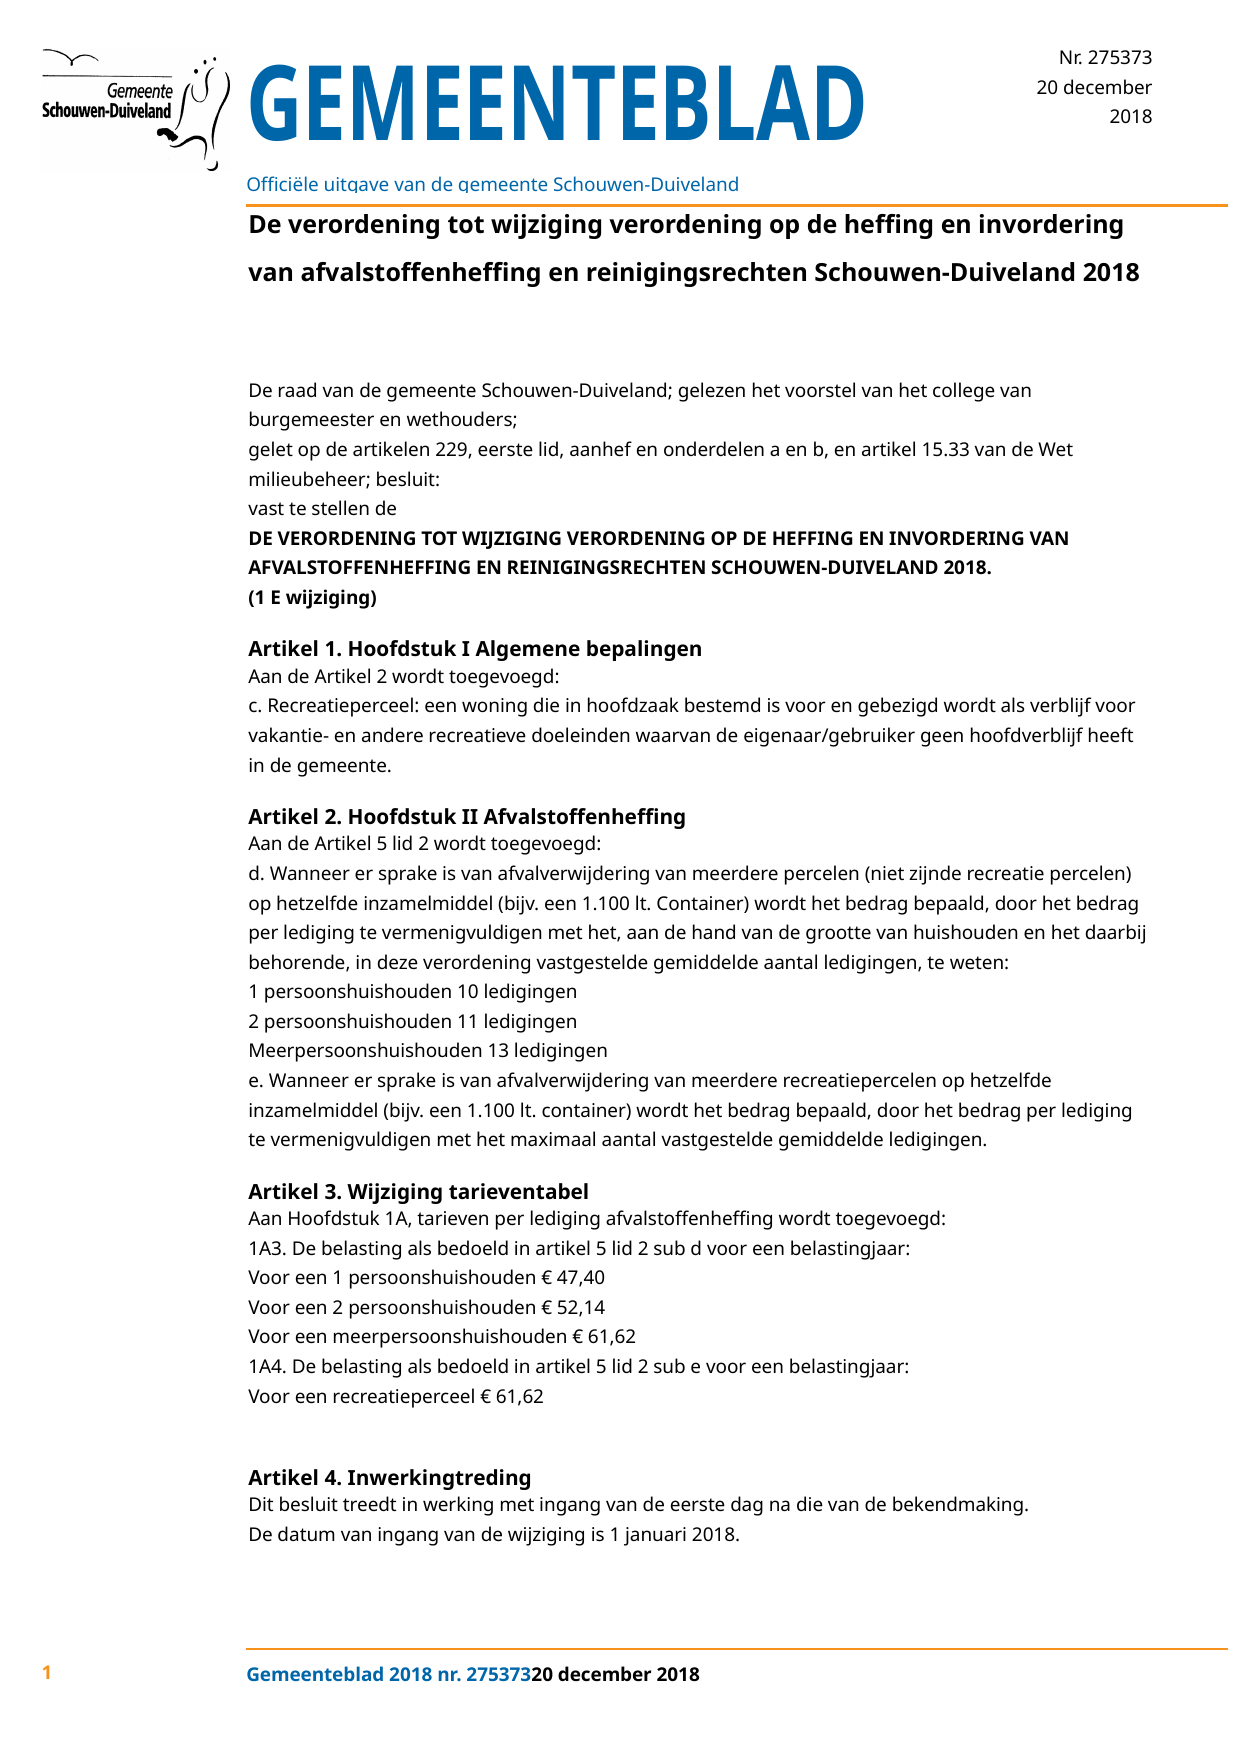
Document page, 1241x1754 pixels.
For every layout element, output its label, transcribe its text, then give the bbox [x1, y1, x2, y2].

text e. Wanneer er sprake is van afvalverwijdering van meerdere recreatiepercelen op hetzelfde inzamelmiddel (bijv. een 1.100 lt. container) wordt het bedrag bepaald, door het bedrag per lediging te vermenigvuldigen met het maximaal aantal vastgestelde gemiddelde ledigingen. [248, 1067, 1152, 1152]
text Voor een meerpersoonshuishouden € 61,62 [248, 1324, 1152, 1349]
text d. Wanneer er sprake is van afvalverwijdering van meerdere percelen (niet zijnde recreatie percelen) op hetzelfde inzamelmiddel (bijv. een 1.100 lt. Container) wordt het bedrag bepaald, door het bedrag per lediging te vermenigvuldigen met het, aan de hand van de grootte van huishouden en het daarbij behorende, in deze verordening vastgestelde gemiddelde aantal ledigingen, te weten: [248, 860, 1152, 975]
text (1 E wijziging) [248, 584, 1152, 610]
text 1 persoonshuishouden 10 ledigingen [248, 978, 1152, 1004]
picture [41, 47, 231, 172]
text 1A4. De belasting als bedoeld in artikel 5 lid 2 sub e voor een belastingjaar: [248, 1353, 1152, 1379]
text vast te stellen de [248, 495, 1152, 521]
text Artikel 2. Hoofdstuk II Afvalstoffenheffing [248, 802, 1152, 831]
text Meerpersoonshuishouden 13 ledigingen [248, 1038, 1152, 1063]
text Aan de Artikel 2 wordt toegevoegd: [248, 663, 1152, 689]
text Voor een 2 persoonshuishouden € 52,14 [248, 1294, 1152, 1320]
text gelet op de artikelen 229, eerste lid, aanhef en onderdelen a en b, en artikel 15.33 van de Wet milieubeheer; besluit: [248, 436, 1152, 492]
text Aan de Artikel 5 lid 2 wordt toegevoegd: [248, 831, 1152, 856]
text DE VERORDENING TOT WIJZIGING VERORDENING OP DE HEFFING EN INVORDERING VAN AFVALSTOFFENHEFFING EN REINIGINGSRECHTEN SCHOUWEN-DUIVELAND 2018. [248, 525, 1152, 580]
text Artikel 1. Hoofdstuk I Algemene bepalingen [248, 634, 1152, 663]
text Voor een 1 persoonshuishouden € 47,40 [248, 1264, 1152, 1290]
text Voor een recreatieperceel € 61,62 [248, 1383, 1152, 1408]
text De datum van ingang van de wijziging is 1 januari 2018. [248, 1521, 1152, 1547]
text 1A3. De belasting als bedoeld in artikel 5 lid 2 sub d voor een belastingjaar: [248, 1235, 1152, 1261]
text De verordening tot wijziging verordening op de heffing en invordering van afvalstoffenheffing en reinigingsrechten Schouwen-Duiveland 2018 [248, 207, 1152, 288]
text De raad van de gemeente Schouwen-Duiveland; gelezen het voorstel van het college van burgemeester en wethouders; [248, 377, 1152, 432]
text c. Recreatieperceel: een woning die in hoofdzaak bestemd is voor en gebezigd wordt als verblijf voor vakantie- en andere recreatieve doeleinden waarvan de eigenaar/gebruiker geen hoofdverblijf heeft in de gemeente. [248, 693, 1152, 777]
text Aan Hoofdstuk 1A, tarieven per lediging afvalstoffenheffing wordt toegevoegd: [248, 1205, 1152, 1231]
text Artikel 4. Inwerkingtreding [248, 1463, 1152, 1491]
text 2 persoonshuishouden 11 ledigingen [248, 1008, 1152, 1034]
text Dit besluit treedt in werking met ingang van de eerste dag na die van de bekendmaking. [248, 1491, 1152, 1517]
text Artikel 3. Wijziging tarieventabel [248, 1177, 1152, 1205]
